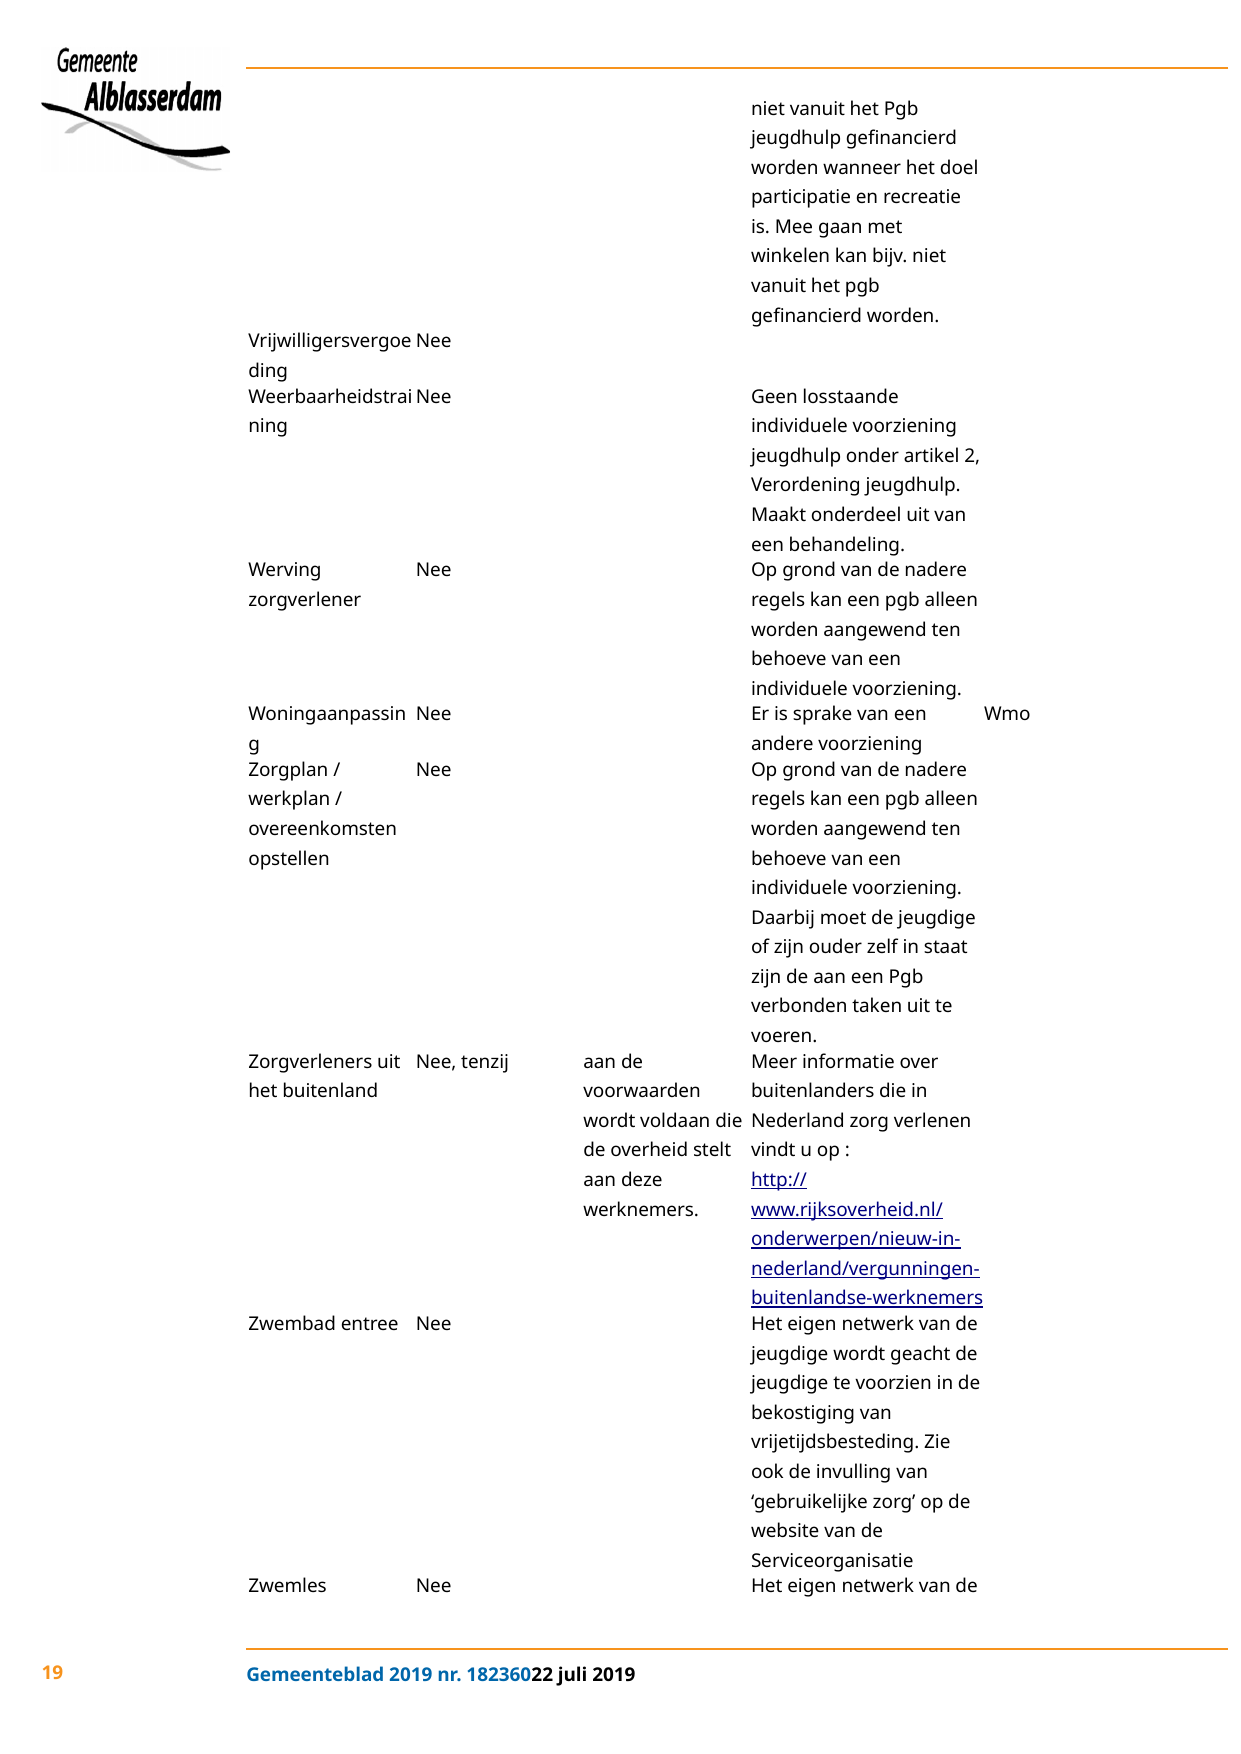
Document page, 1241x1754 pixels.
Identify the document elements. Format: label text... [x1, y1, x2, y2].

table_cell [751, 328, 984, 383]
table_cell Geen losstaande individuele voorziening jeugdhulp onder artikel 2, Verordening jeugdhulp. Maakt onderdeel uit van een behandeling. [751, 383, 984, 557]
table_cell [984, 1310, 1152, 1573]
table_cell Zwembad entree [248, 1310, 416, 1573]
table_cell Nee [416, 557, 583, 701]
table_cell Vrijwilligersvergoeding [248, 328, 416, 383]
table_cell Zwemles [248, 1573, 416, 1598]
table_cell Weerbaarheidstraining [248, 383, 416, 557]
table_cell Nee [416, 383, 583, 557]
table_cell [984, 1573, 1152, 1598]
table_cell Woningaanpassing [248, 701, 416, 756]
table_cell [984, 756, 1152, 1048]
picture [41, 47, 231, 172]
table_cell Nee [416, 1573, 583, 1598]
table_cell [583, 1310, 751, 1573]
table_cell [583, 95, 751, 328]
table_cell [984, 1048, 1152, 1310]
table_cell [248, 95, 416, 328]
table_cell [984, 383, 1152, 557]
table_cell Nee [416, 328, 583, 383]
table_cell Het eigen netwerk van de jeugdige wordt geacht de jeugdige te voorzien in de bekostiging van vrijetijdsbesteding. Zie ook de invulling van ‘gebruikelijke zorg’ op de website van de Serviceorganisatie [751, 1310, 984, 1573]
table_cell [416, 95, 583, 328]
table_cell niet vanuit het Pgb jeugdhulp gefinancierd worden wanneer het doel participatie en recreatie is. Mee gaan met winkelen kan bijv. niet vanuit het pgb gefinancierd worden. [751, 95, 984, 328]
table_cell Op grond van de nadere regels kan een pgb alleen worden aangewend ten behoeve van een individuele voorziening. [751, 557, 984, 701]
table_cell [583, 1573, 751, 1598]
table_cell aan de voorwaarden wordt voldaan die de overheid stelt aan deze werknemers. [583, 1048, 751, 1310]
table_cell Op grond van de nadere regels kan een pgb alleen worden aangewend ten behoeve van een individuele voorziening. Daarbij moet de jeugdige of zijn ouder zelf in staat zijn de aan een Pgb verbonden taken uit te voeren. [751, 756, 984, 1048]
table_cell Zorgverleners uit het buitenland [248, 1048, 416, 1310]
table_cell [583, 328, 751, 383]
table_cell Het eigen netwerk van de [751, 1573, 984, 1598]
table_cell [583, 701, 751, 756]
table_cell Nee [416, 701, 583, 756]
table_cell [583, 557, 751, 701]
table_cell Nee [416, 1310, 583, 1573]
table_cell Wmo [984, 701, 1152, 756]
table_cell [583, 756, 751, 1048]
table_cell [984, 328, 1152, 383]
table_cell Werving zorgverlener [248, 557, 416, 701]
table_cell Nee, tenzij [416, 1048, 583, 1310]
table_cell Meer informatie over buitenlanders die in Nederland zorg verlenen vindt u op : http://www.rijksoverheid.nl/onderwerpen/nieuw-in-nederland/vergunningen-buitenlandse-werknemers [751, 1048, 984, 1310]
table_cell Zorgplan / werkplan / overeenkomsten opstellen [248, 756, 416, 1048]
table_cell Nee [416, 756, 583, 1048]
table_cell Er is sprake van een andere voorziening [751, 701, 984, 756]
table_cell [583, 383, 751, 557]
table_cell [984, 95, 1152, 328]
table_cell [984, 557, 1152, 701]
